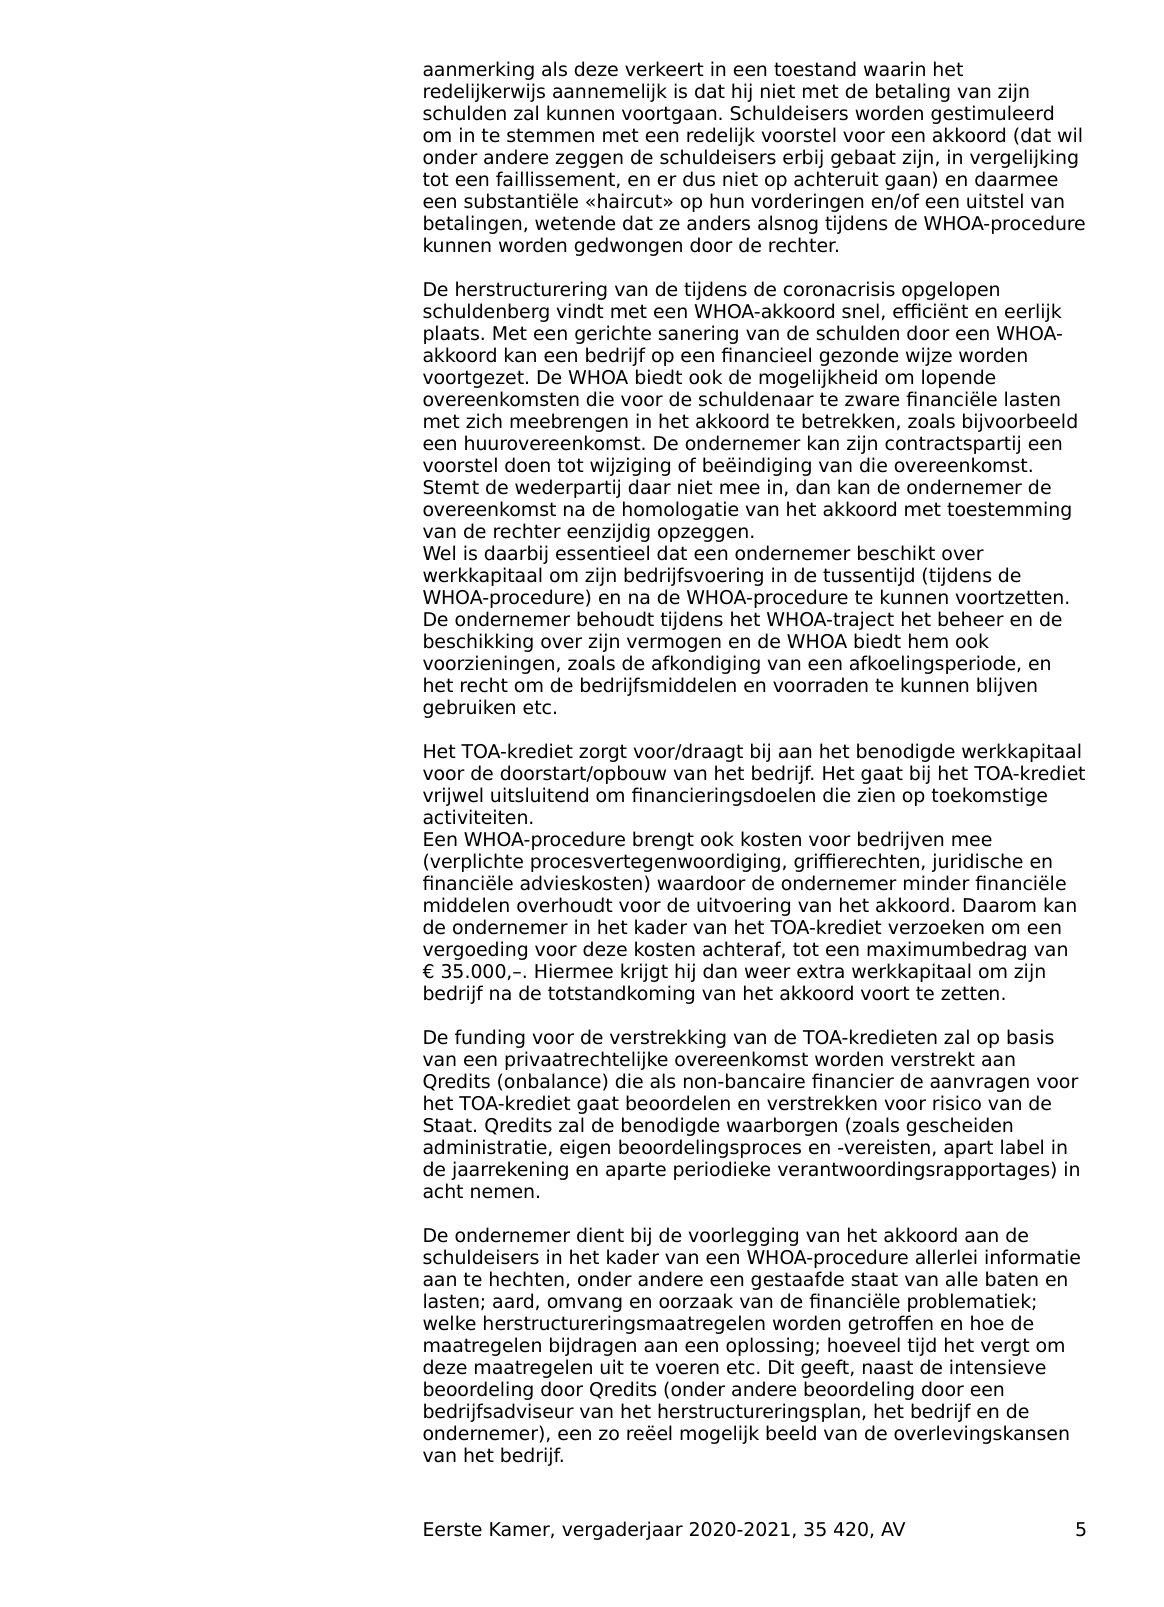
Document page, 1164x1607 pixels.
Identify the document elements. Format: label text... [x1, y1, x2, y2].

text Wel is daarbij essentieel dat een ondernemer beschikt over werkkapitaal om zijn bedrijfsvoering in de tussentijd (tijdens de WHOA-procedure) en na de WHOA-procedure te kunnen voortzetten. De ondernemer behoudt tijdens het WHOA-traject het beheer en de beschikking over zijn vermogen en de WHOA biedt hem ook voorzieningen, zoals de afkondiging van een afkoelingsperiode, en het recht om de bedrijfsmiddelen en voorraden te kunnen blijven gebruiken etc. [422, 543, 1087, 719]
text Het TOA-krediet zorgt voor/draagt bij aan het benodigde werkkapitaal voor de doorstart/opbouw van het bedrijf. Het gaat bij het TOA-krediet vrijwel uitsluitend om financieringsdoelen die zien op toekomstige activiteiten. [422, 741, 1087, 829]
text Een WHOA-procedure brengt ook kosten voor bedrijven mee (verplichte procesvertegenwoordiging, griffierechten, juridische en financiële advieskosten) waardoor de ondernemer minder financiële middelen overhoudt voor de uitvoering van het akkoord. Daarom kan de ondernemer in het kader van het TOA-krediet verzoeken om een vergoeding voor deze kosten achteraf, tot een maximumbedrag van € 35.000,–. Hiermee krijgt hij dan weer extra werkkapitaal om zijn bedrijf na de totstandkoming van het akkoord voort te zetten. [422, 829, 1087, 1004]
text aanmerking als deze verkeert in een toestand waarin het redelijkerwijs aannemelijk is dat hij niet met de betaling van zijn schulden zal kunnen voortgaan. Schuldeisers worden gestimuleerd om in te stemmen met een redelijk voorstel voor een akkoord (dat wil onder andere zeggen de schuldeisers erbij gebaat zijn, in vergelijking tot een faillissement, en er dus niet op achteruit gaan) en daarmee een substantiële «haircut» op hun vorderingen en/of een uitstel van betalingen, wetende dat ze anders alsnog tijdens de WHOA-procedure kunnen worden gedwongen door de rechter. [422, 59, 1087, 257]
text De ondernemer dient bij de voorlegging van het akkoord aan de schuldeisers in het kader van een WHOA-procedure allerlei informatie aan te hechten, onder andere een gestaafde staat van alle baten en lasten; aard, omvang en oorzaak van de financiële problematiek; welke herstructureringsmaatregelen worden getroffen en hoe de maatregelen bijdragen aan een oplossing; hoeveel tijd het vergt om deze maatregelen uit te voeren etc. Dit geeft, naast de intensieve beoordeling door Qredits (onder andere beoordeling door een bedrijfsadviseur van het herstructureringsplan, het bedrijf en de ondernemer), een zo reëel mogelijk beeld van de overlevingskansen van het bedrijf. [422, 1225, 1087, 1467]
text De funding voor de verstrekking van de TOA-kredieten zal op basis van een privaatrechtelijke overeenkomst worden verstrekt aan Qredits (onbalance) die als non-bancaire financier de aanvragen voor het TOA-krediet gaat beoordelen en verstrekken voor risico van de Staat. Qredits zal de benodigde waarborgen (zoals gescheiden administratie, eigen beoordelingsproces en -vereisten, apart label in de jaarrekening en aparte periodieke verantwoordingsrapportages) in acht nemen. [422, 1027, 1087, 1203]
text De herstructurering van de tijdens de coronacrisis opgelopen schuldenberg vindt met een WHOA-akkoord snel, efficiënt en eerlijk plaats. Met een gerichte sanering van de schulden door een WHOA-akkoord kan een bedrijf op een financieel gezonde wijze worden voortgezet. De WHOA biedt ook de mogelijkheid om lopende overeenkomsten die voor de schuldenaar te zware financiële lasten met zich meebrengen in het akkoord te betrekken, zoals bijvoorbeeld een huurovereenkomst. De ondernemer kan zijn contractspartij een voorstel doen tot wijziging of beëindiging van die overeenkomst. Stemt de wederpartij daar niet mee in, dan kan de ondernemer de overeenkomst na de homologatie van het akkoord met toestemming van de rechter eenzijdig opzeggen. [422, 279, 1087, 543]
